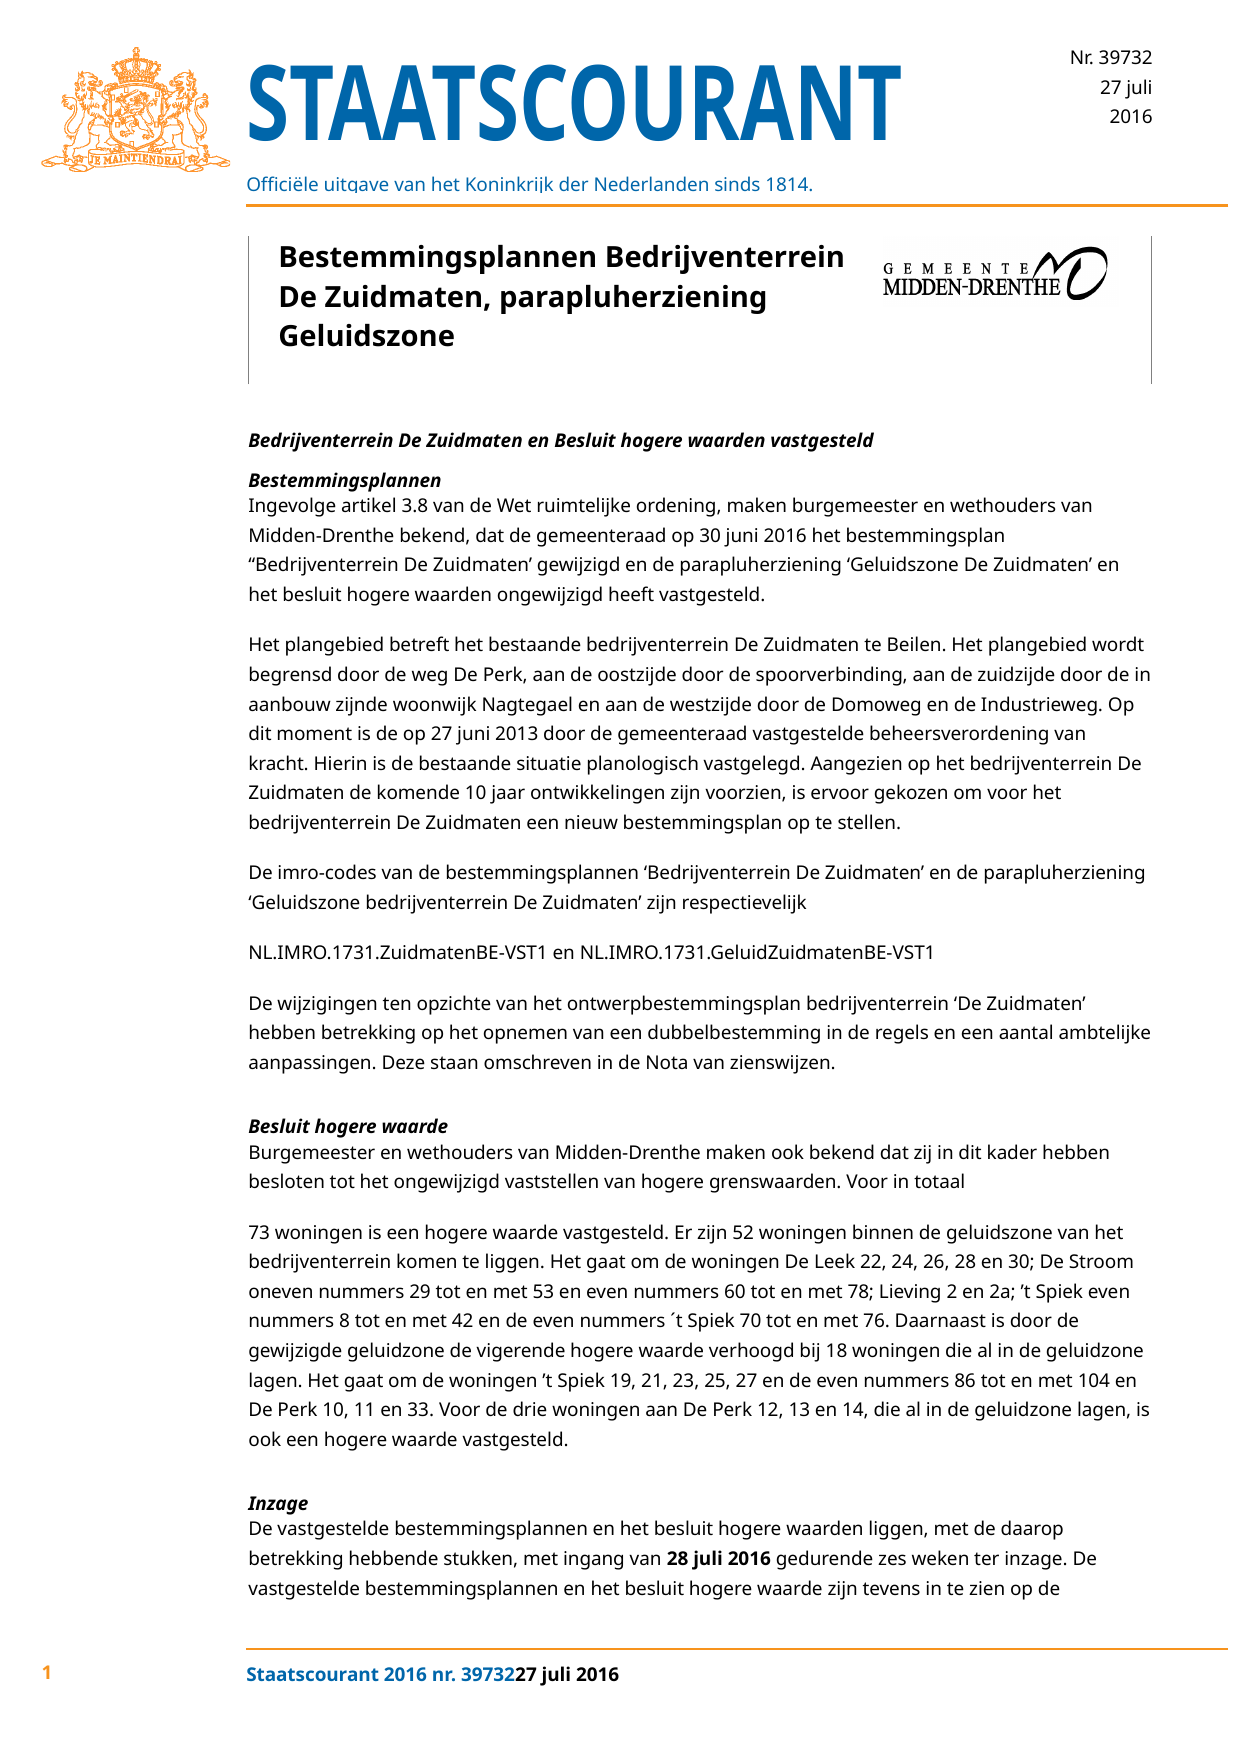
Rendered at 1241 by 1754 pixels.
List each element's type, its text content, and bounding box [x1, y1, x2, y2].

text De imro-codes van de bestemmingsplannen ‘Bedrijventerrein De Zuidmaten’ en de parapluherziening ‘Geluidszone bedrijventerrein De Zuidmaten’ zijn respectievelijk [248, 859, 1152, 915]
text De vastgestelde bestemmingsplannen en het besluit hogere waarden liggen, met de daarop betrekking hebbende stukken, met ingang van 28 juli 2016 gedurende zes weken ter inzage. De vastgestelde bestemmingsplannen en het besluit hogere waarde zijn tevens in te zien op de [248, 1516, 1152, 1601]
text Burgemeester en wethouders van Midden-Drenthe maken ook bekend dat zij in dit kader hebben besloten tot het ongewijzigd vaststellen van hogere grenswaarden. Voor in totaal [248, 1139, 1152, 1194]
text Bestemmingsplannen [248, 467, 1152, 492]
text 73 woningen is een hogere waarde vastgesteld. Er zijn 52 woningen binnen de geluidszone van het bedrijventerrein komen te liggen. Het gaat om de woningen De Leek 22, 24, 26, 28 en 30; De Stroom oneven nummers 29 tot en met 53 en even nummers 60 tot en met 78; Lieving 2 en 2a; ’t Spiek even nummers 8 tot en met 42 en de even nummers ´t Spiek 70 tot en met 76. Daarnaast is door de gewijzigde geluidzone de vigerende hogere waarde verhoogd bij 18 woningen die al in de geluidzone lagen. Het gaat om de woningen ’t Spiek 19, 21, 23, 25, 27 en de even nummers 86 tot en met 104 en De Perk 10, 11 en 33. Voor de drie woningen aan De Perk 12, 13 en 14, die al in de geluidzone lagen, is ook een hogere waarde vastgesteld. [248, 1219, 1152, 1452]
text Besluit hogere waarde [248, 1113, 1152, 1139]
text Bedrijventerrein De Zuidmaten en Besluit hogere waarden vastgesteld [248, 427, 1152, 453]
table_header Bestemmingsplannen Bedrijventerrein De Zuidmaten, parapluherziening Geluidszone [249, 236, 850, 384]
text Ingevolge artikel 3.8 van de Wet ruimtelijke ordening, maken burgemeester en wethouders van Midden-Drenthe bekend, dat de gemeenteraad op 30 juni 2016 het bestemmingsplan “Bedrijventerrein De Zuidmaten’ gewijzigd en de parapluherziening ‘Geluidszone De Zuidmaten’ en het besluit hogere waarden ongewijzigd heeft vastgesteld. [248, 492, 1152, 607]
table_header [850, 236, 1151, 384]
text Inzage [248, 1490, 1152, 1516]
text De wijzigingen ten opzichte van het ontwerpbestemmingsplan bedrijventerrein ‘De Zuidmaten’ hebben betrekking op het opnemen van een dubbelbestemming in de regels en een aantal ambtelijke aanpassingen. Deze staan omschreven in de Nota van zienswijzen. [248, 990, 1152, 1075]
picture [41, 47, 231, 172]
picture [882, 236, 1119, 307]
text NL.IMRO.1731.ZuidmatenBE-VST1 en NL.IMRO.1731.GeluidZuidmatenBE-VST1 [248, 939, 1152, 965]
text Het plangebied betreft het bestaande bedrijventerrein De Zuidmaten te Beilen. Het plangebied wordt begrensd door de weg De Perk, aan de oostzijde door de spoorverbinding, aan de zuidzijde door de in aanbouw zijnde woonwijk Nagtegael en aan de westzijde door de Domoweg en de Industrieweg. Op dit moment is de op 27 juni 2013 door de gemeenteraad vastgestelde beheersverordening van kracht. Hierin is de bestaande situatie planologisch vastgelegd. Aangezien op het bedrijventerrein De Zuidmaten de komende 10 jaar ontwikkelingen zijn voorzien, is ervoor gekozen om voor het bedrijventerrein De Zuidmaten een nieuw bestemmingsplan op te stellen. [248, 632, 1152, 835]
